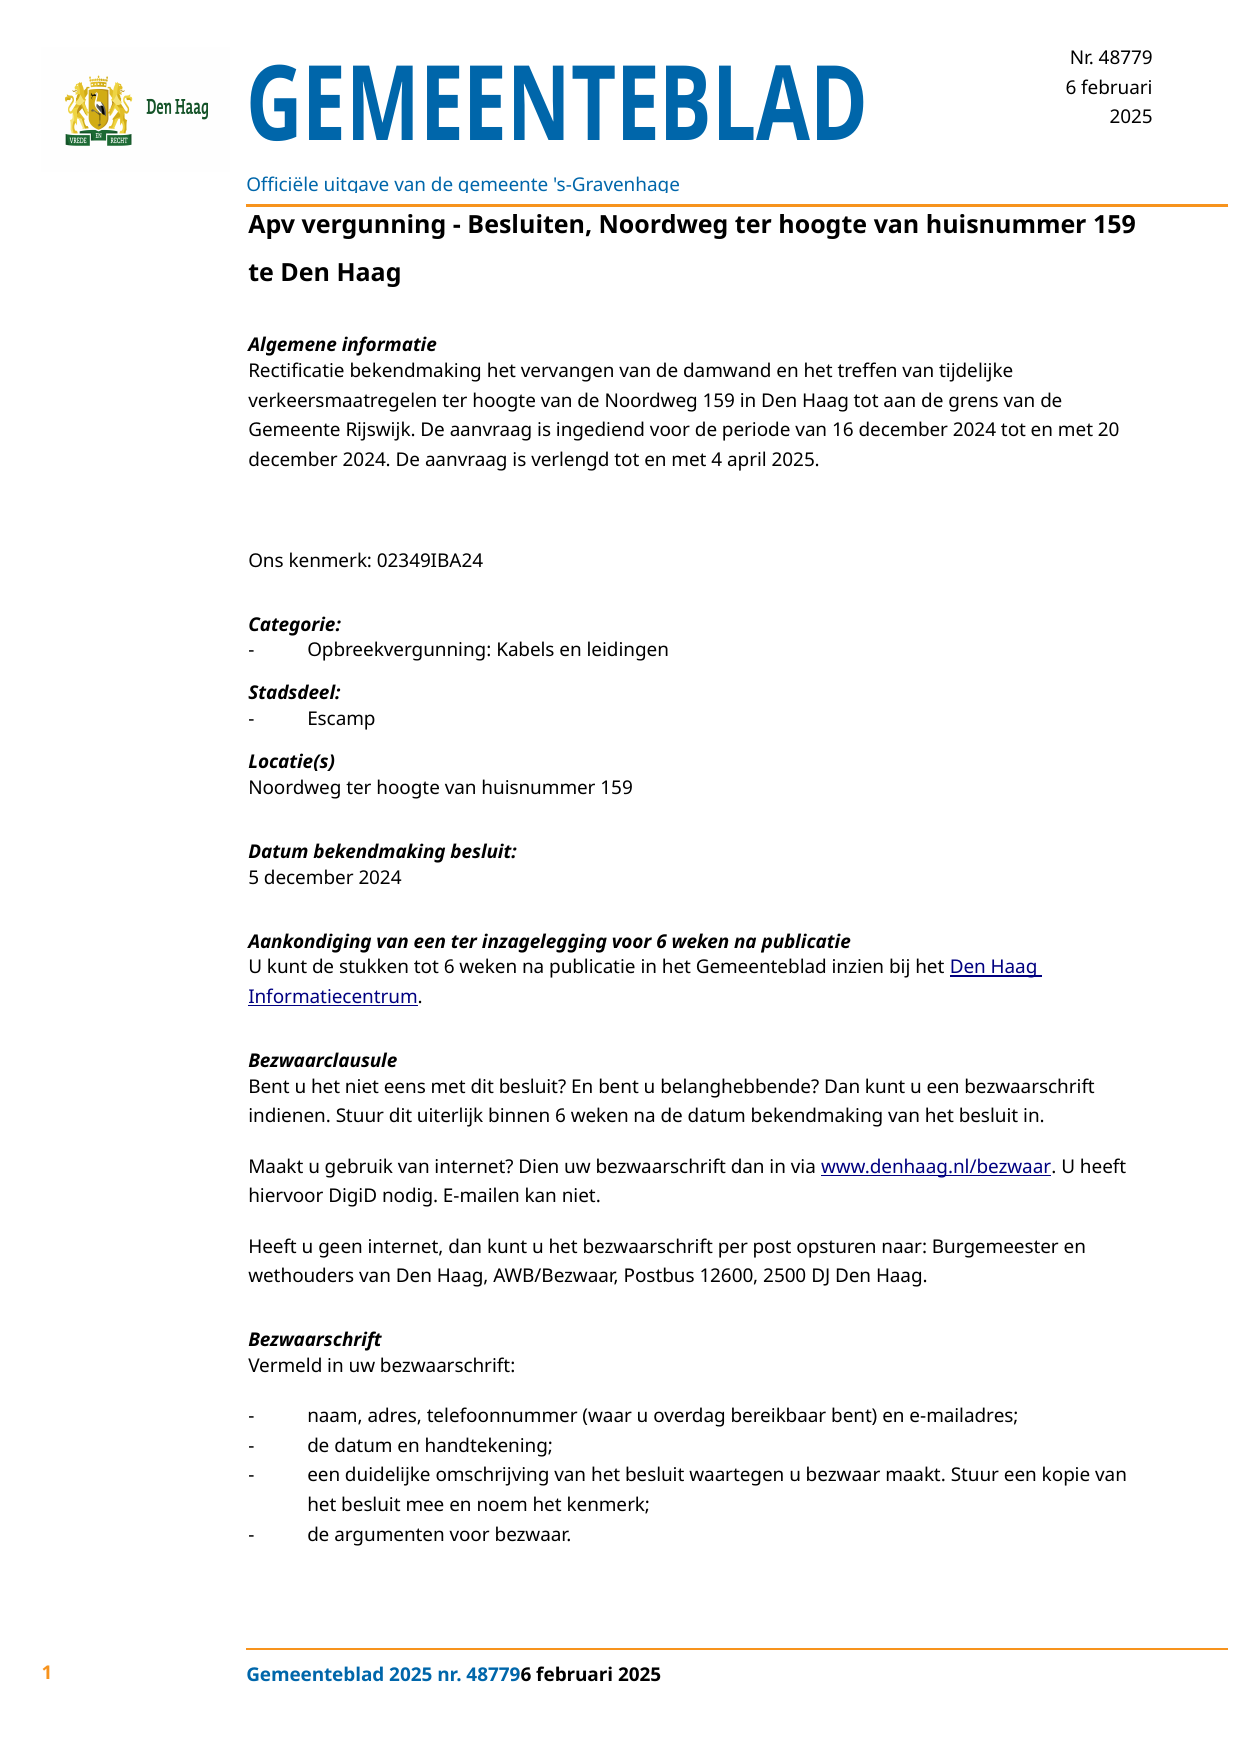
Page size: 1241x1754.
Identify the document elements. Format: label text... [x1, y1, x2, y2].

text Bezwaarclausule [248, 1047, 1152, 1073]
text Maakt u gebruik van internet? Dien uw bezwaarschrift dan in via www.denhaag.nl/bezwaar. U heeft hiervoor DigiD nodig. E-mailen kan niet. [248, 1153, 1152, 1208]
text Aankondiging van een ter inzagelegging voor 6 weken na publicatie [248, 928, 1152, 953]
picture [41, 47, 231, 172]
text Ons kenmerk: 02349IBA24 [248, 547, 1152, 572]
text Bezwaarschrift [248, 1326, 1152, 1352]
text 5 december 2024 [248, 864, 1152, 889]
text Datum bekendmaking besluit: [248, 838, 1152, 864]
list naam, adres, telefoonnummer (waar u overdag bereikbaar bent) en e-mailadres; [248, 1402, 1152, 1428]
list Opbreekvergunning: Kabels en leidingen [248, 636, 1152, 662]
text U kunt de stukken tot 6 weken na publicatie in het Gemeenteblad inzien bij het Den Haag Informatiecentrum. [248, 953, 1152, 1009]
list een duidelijke omschrijving van het besluit waartegen u bezwaar maakt. Stuur een kopie van het besluit mee en noem het kenmerk; [248, 1462, 1152, 1517]
text Vermeld in uw bezwaarschrift: [248, 1352, 1152, 1378]
text Heeft u geen internet, dan kunt u het bezwaarschrift per post opsturen naar: Burgemeester en wethouders van Den Haag, AWB/Bezwaar, Postbus 12600, 2500 DJ Den Haag. [248, 1233, 1152, 1288]
text Locatie(s) [248, 748, 1152, 774]
list de argumenten voor bezwaar. [248, 1521, 1152, 1547]
text Categorie: [248, 611, 1152, 636]
text Rectificatie bekendmaking het vervangen van de damwand en het treffen van tijdelijke verkeersmaatregelen ter hoogte van de Noordweg 159 in Den Haag tot aan de grens van de Gemeente Rijswijk. De aanvraag is ingediend voor de periode van 16 december 2024 tot en met 20 december 2024. De aanvraag is verlengd tot en met 4 april 2025. [248, 357, 1152, 472]
text Bent u het niet eens met dit besluit? En bent u belanghebbende? Dan kunt u een bezwaarschrift indienen. Stuur dit uiterlijk binnen 6 weken na de datum bekendmaking van het besluit in. [248, 1073, 1152, 1128]
list Escamp [248, 705, 1152, 731]
text Stadsdeel: [248, 679, 1152, 705]
text Noordweg ter hoogte van huisnummer 159 [248, 774, 1152, 800]
text Algemene informatie [248, 331, 1152, 357]
list de datum en handtekening; [248, 1432, 1152, 1458]
text Apv vergunning - Besluiten, Noordweg ter hoogte van huisnummer 159 te Den Haag [248, 207, 1152, 288]
